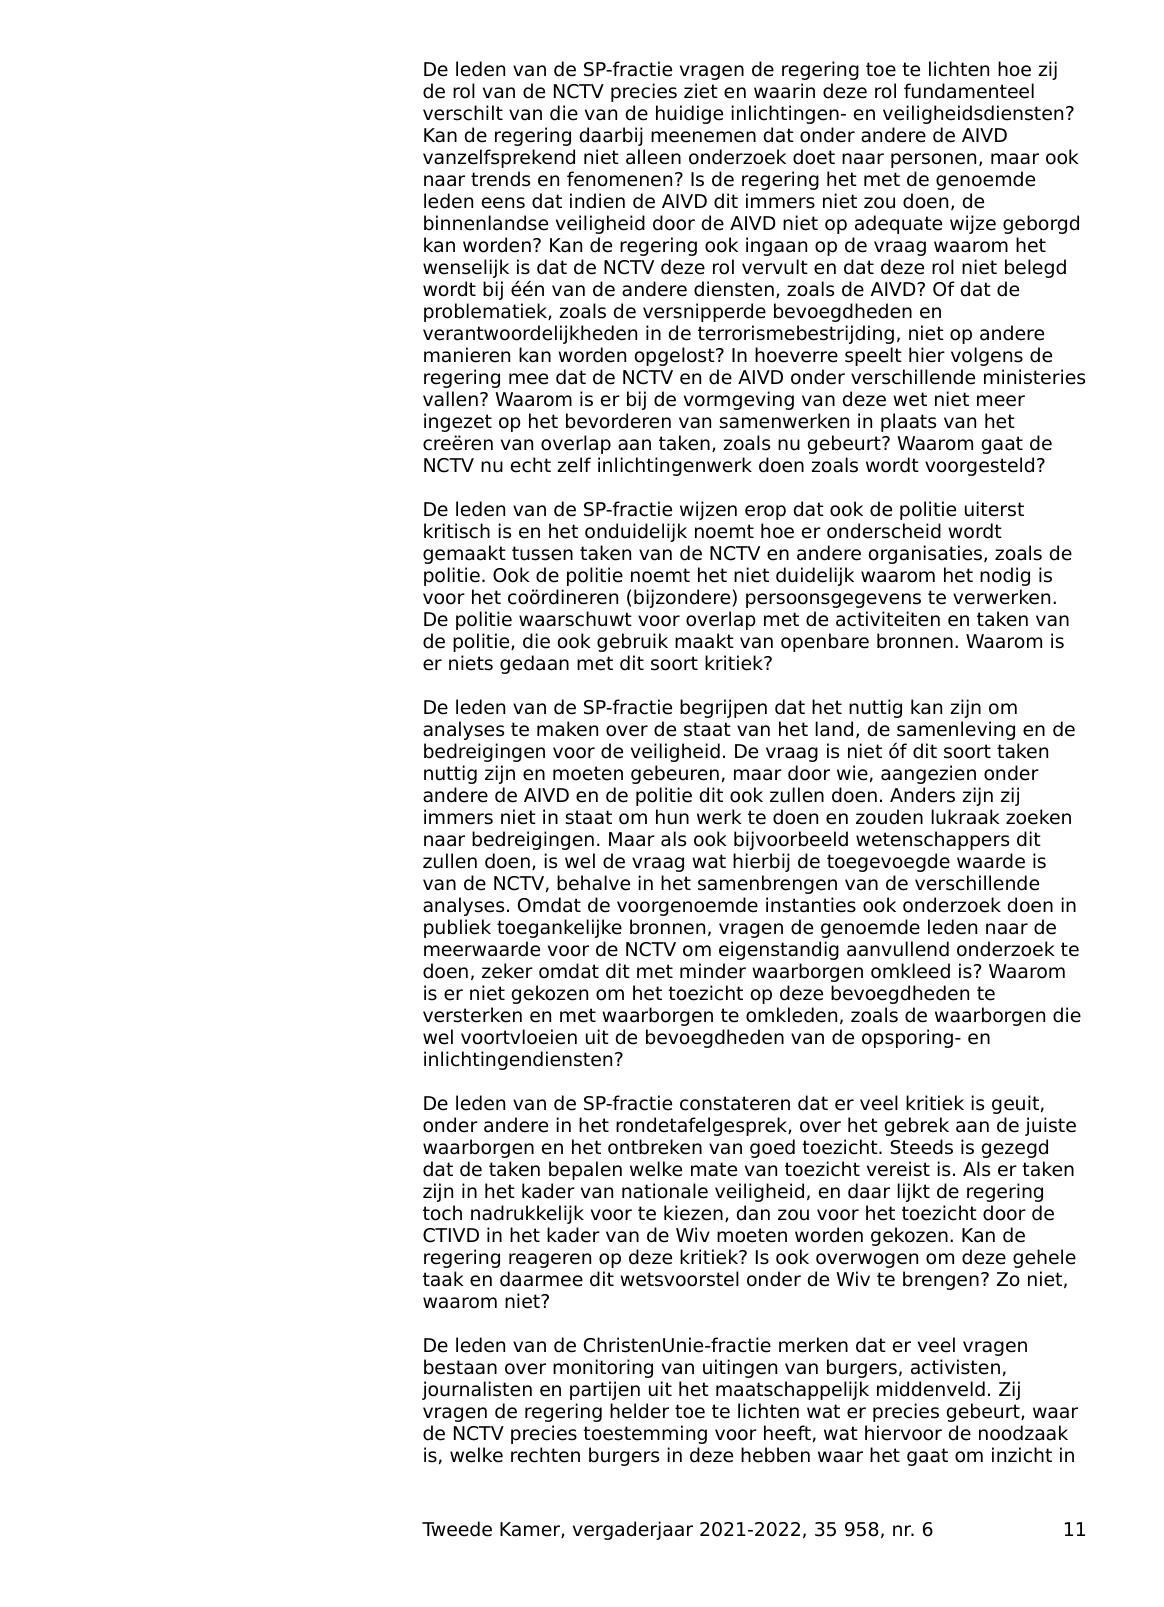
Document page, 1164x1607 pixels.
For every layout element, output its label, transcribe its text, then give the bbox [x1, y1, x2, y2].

text De leden van de ChristenUnie-fractie merken dat er veel vragen bestaan over monitoring van uitingen van burgers, activisten, journalisten en partijen uit het maatschappelijk middenveld. Zij vragen de regering helder toe te lichten wat er precies gebeurt, waar de NCTV precies toestemming voor heeft, wat hiervoor de noodzaak is, welke rechten burgers in deze hebben waar het gaat om inzicht in [422, 1335, 1087, 1467]
text De leden van de SP-fractie wijzen erop dat ook de politie uiterst kritisch is en het onduidelijk noemt hoe er onderscheid wordt gemaakt tussen taken van de NCTV en andere organisaties, zoals de politie. Ook de politie noemt het niet duidelijk waarom het nodig is voor het coördineren (bijzondere) persoonsgegevens te verwerken. De politie waarschuwt voor overlap met de activiteiten en taken van de politie, die ook gebruik maakt van openbare bronnen. Waarom is er niets gedaan met dit soort kritiek? [422, 499, 1087, 675]
text De leden van de SP-fractie begrijpen dat het nuttig kan zijn om analyses te maken over de staat van het land, de samenleving en de bedreigingen voor de veiligheid. De vraag is niet óf dit soort taken nuttig zijn en moeten gebeuren, maar door wie, aangezien onder andere de AIVD en de politie dit ook zullen doen. Anders zijn zij immers niet in staat om hun werk te doen en zouden lukraak zoeken naar bedreigingen. Maar als ook bijvoorbeeld wetenschappers dit zullen doen, is wel de vraag wat hierbij de toegevoegde waarde is van de NCTV, behalve in het samenbrengen van de verschillende analyses. Omdat de voorgenoemde instanties ook onderzoek doen in publiek toegankelijke bronnen, vragen de genoemde leden naar de meerwaarde voor de NCTV om eigenstandig aanvullend onderzoek te doen, zeker omdat dit met minder waarborgen omkleed is? Waarom is er niet gekozen om het toezicht op deze bevoegdheden te versterken en met waarborgen te omkleden, zoals de waarborgen die wel voortvloeien uit de bevoegdheden van de opsporing- en inlichtingendiensten? [422, 697, 1087, 1071]
text De leden van de SP-fractie vragen de regering toe te lichten hoe zij de rol van de NCTV precies ziet en waarin deze rol fundamenteel verschilt van die van de huidige inlichtingen- en veiligheidsdiensten? Kan de regering daarbij meenemen dat onder andere de AIVD vanzelfsprekend niet alleen onderzoek doet naar personen, maar ook naar trends en fenomenen? Is de regering het met de genoemde leden eens dat indien de AIVD dit immers niet zou doen, de binnenlandse veiligheid door de AIVD niet op adequate wijze geborgd kan worden? Kan de regering ook ingaan op de vraag waarom het wenselijk is dat de NCTV deze rol vervult en dat deze rol niet belegd wordt bij één van de andere diensten, zoals de AIVD? Of dat de problematiek, zoals de versnipperde bevoegdheden en verantwoordelijkheden in de terrorismebestrijding, niet op andere manieren kan worden opgelost? In hoeverre speelt hier volgens de regering mee dat de NCTV en de AIVD onder verschillende ministeries vallen? Waarom is er bij de vormgeving van deze wet niet meer ingezet op het bevorderen van samenwerken in plaats van het creëren van overlap aan taken, zoals nu gebeurt? Waarom gaat de NCTV nu echt zelf inlichtingenwerk doen zoals wordt voorgesteld? [422, 59, 1087, 477]
text De leden van de SP-fractie constateren dat er veel kritiek is geuit, onder andere in het rondetafelgesprek, over het gebrek aan de juiste waarborgen en het ontbreken van goed toezicht. Steeds is gezegd dat de taken bepalen welke mate van toezicht vereist is. Als er taken zijn in het kader van nationale veiligheid, en daar lijkt de regering toch nadrukkelijk voor te kiezen, dan zou voor het toezicht door de CTIVD in het kader van de Wiv moeten worden gekozen. Kan de regering reageren op deze kritiek? Is ook overwogen om deze gehele taak en daarmee dit wetsvoorstel onder de Wiv te brengen? Zo niet, waarom niet? [422, 1093, 1087, 1312]
